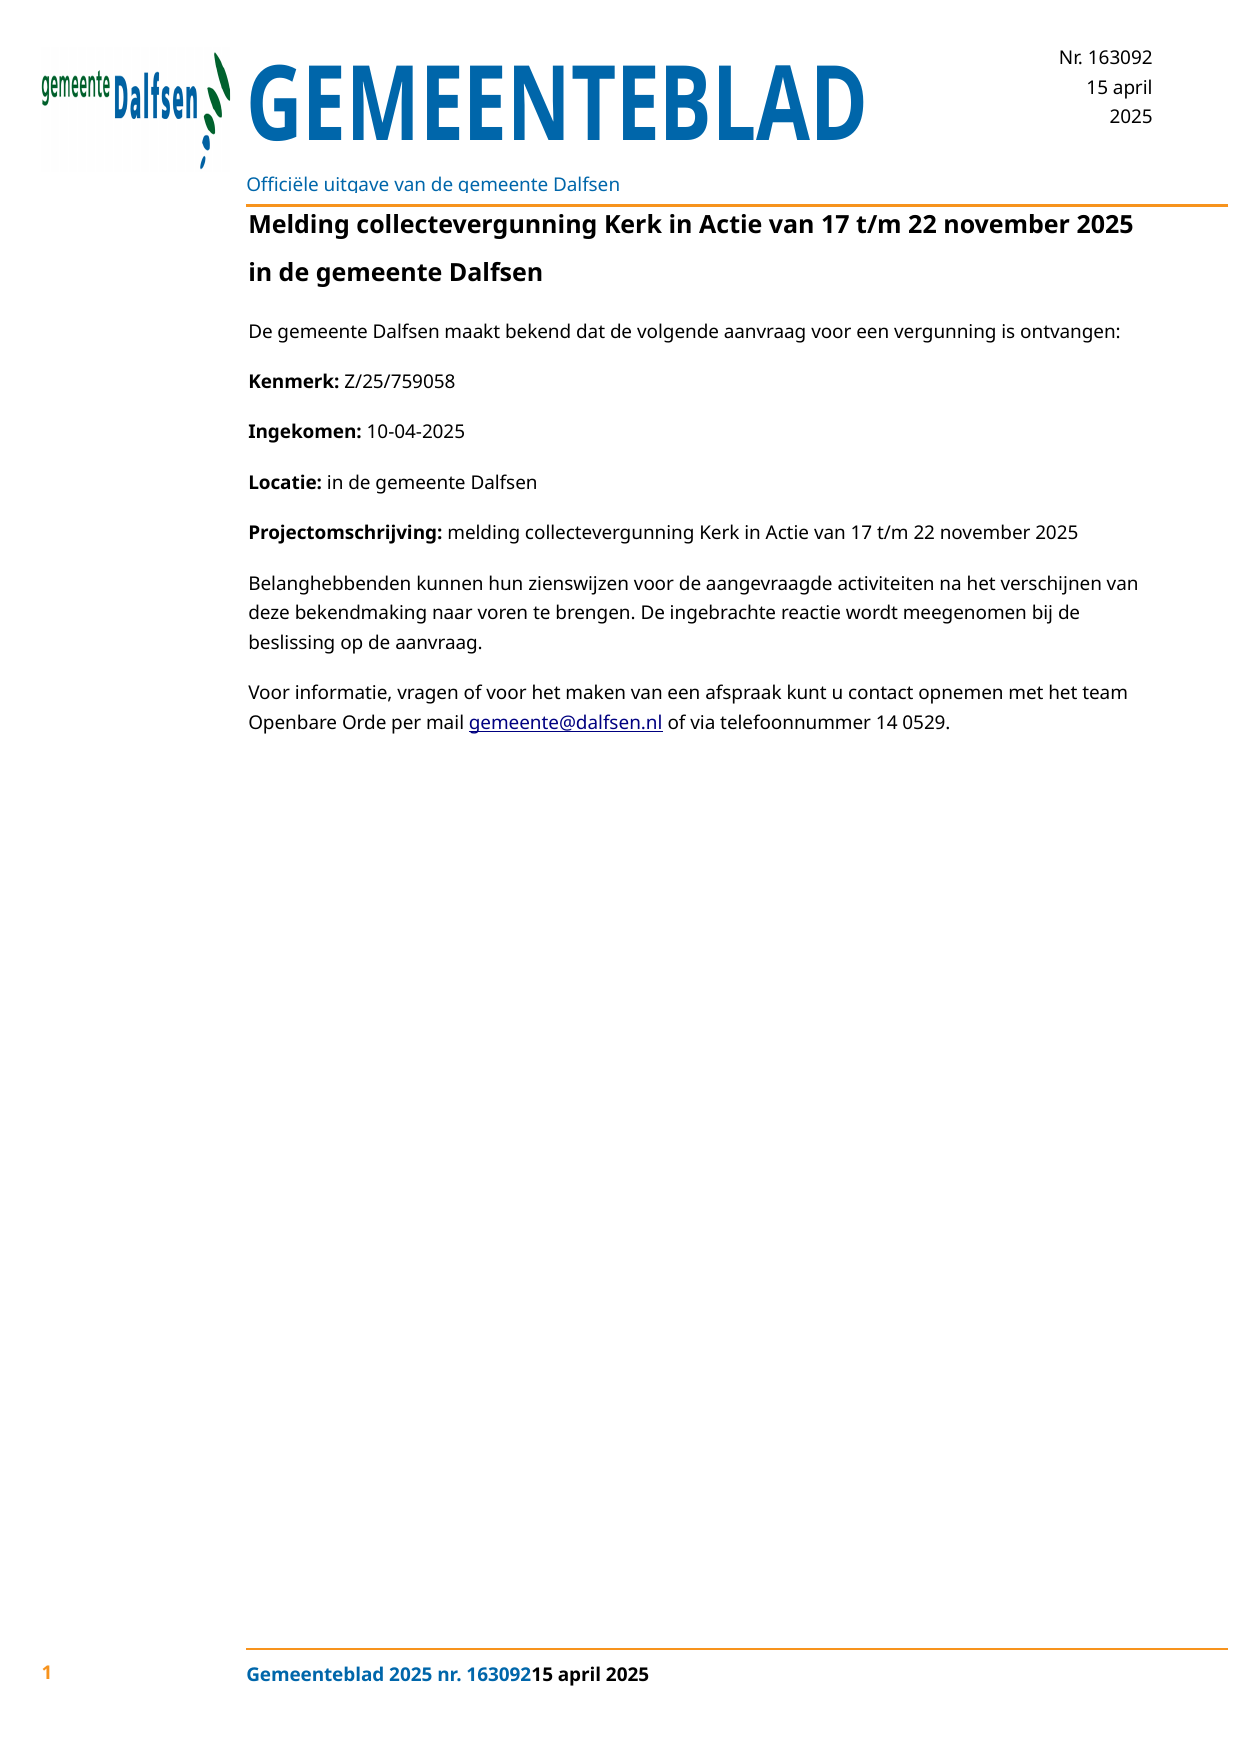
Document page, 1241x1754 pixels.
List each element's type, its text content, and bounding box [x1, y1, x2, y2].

text Locatie: in de gemeente Dalfsen [248, 469, 1152, 495]
text Melding collectevergunning Kerk in Actie van 17 t/m 22 november 2025 in de gemeente Dalfsen [248, 207, 1152, 288]
text Belanghebbenden kunnen hun zienswijzen voor de aangevraagde activiteiten na het verschijnen van deze bekendmaking naar voren te brengen. De ingebrachte reactie wordt meegenomen bij de beslissing op de aanvraag. [248, 570, 1152, 655]
text Voor informatie, vragen of voor het maken van een afspraak kunt u contact opnemen met het team Openbare Orde per mail gemeente@dalfsen.nl of via telefoonnummer 14 0529. [248, 679, 1152, 735]
text Ingekomen: 10-04-2025 [248, 419, 1152, 444]
text Kenmerk: Z/25/759058 [248, 368, 1152, 394]
text Projectomschrijving: melding collectevergunning Kerk in Actie van 17 t/m 22 november 2025 [248, 519, 1152, 545]
text De gemeente Dalfsen maakt bekend dat de volgende aanvraag voor een vergunning is ontvangen: [248, 318, 1152, 344]
picture [41, 47, 231, 172]
